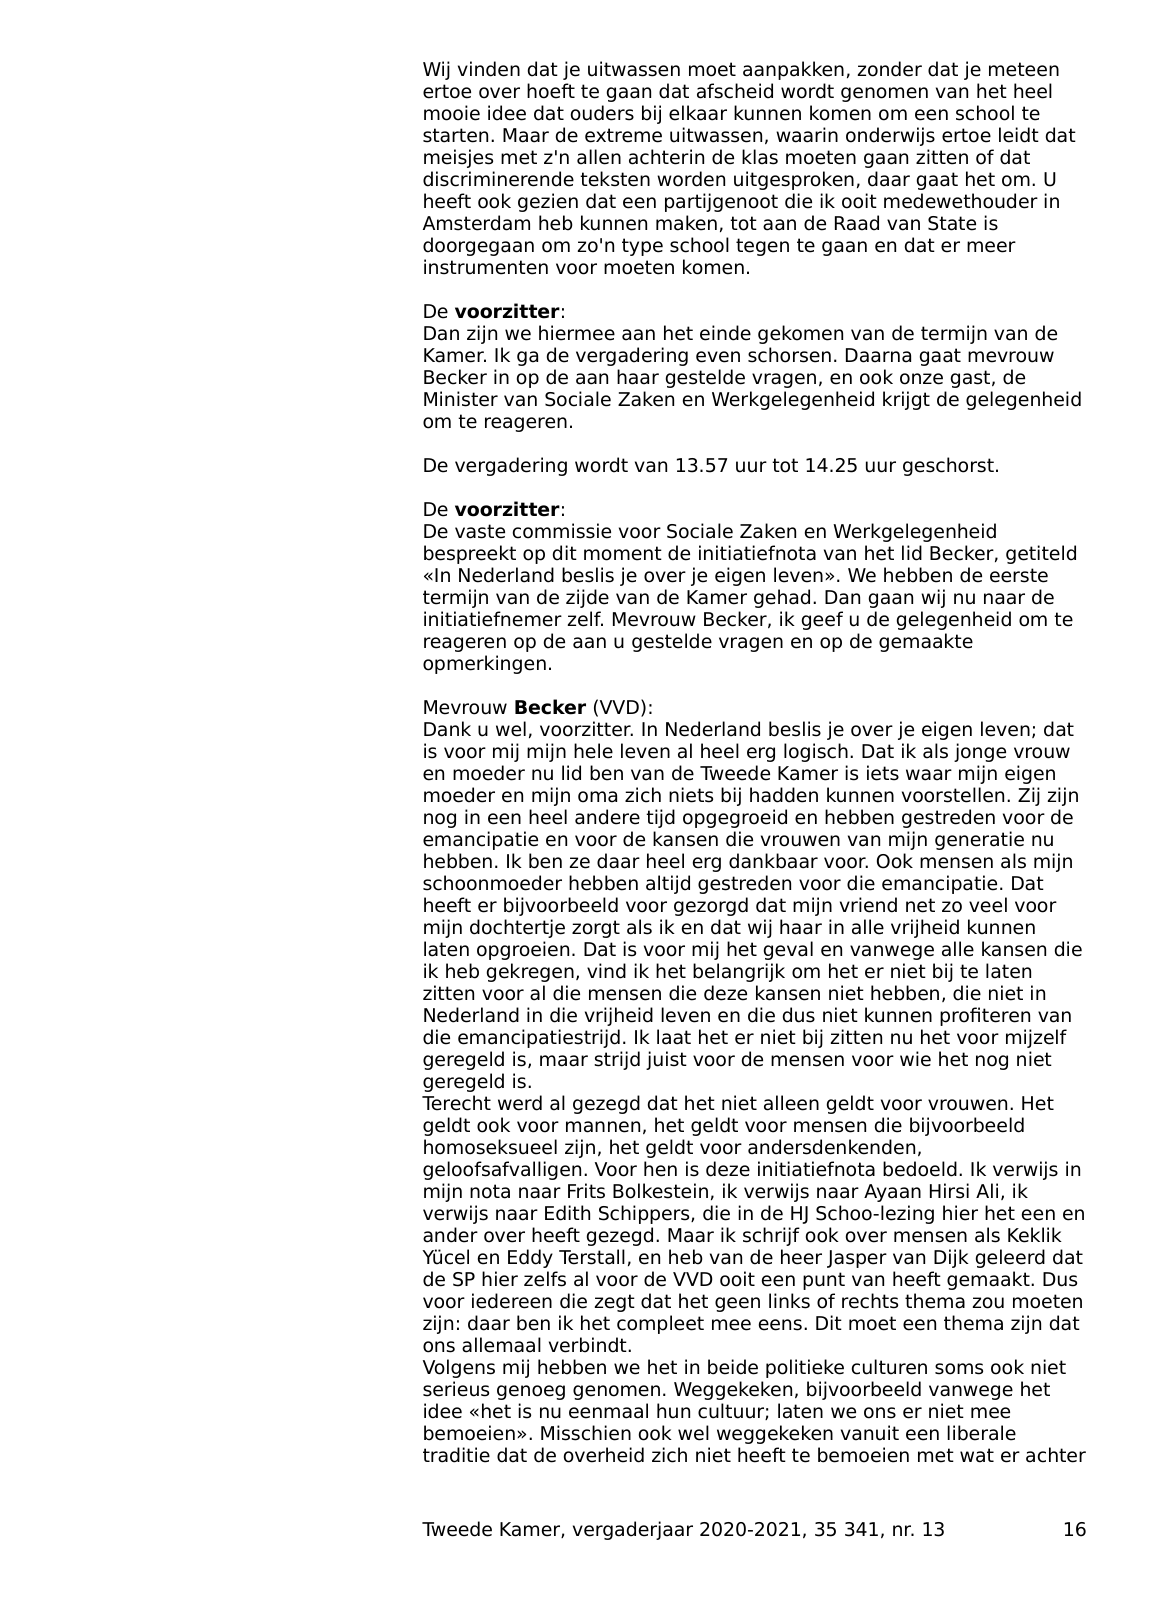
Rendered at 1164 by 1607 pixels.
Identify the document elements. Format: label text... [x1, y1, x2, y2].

text Wij vinden dat je uitwassen moet aanpakken, zonder dat je meteen ertoe over hoeft te gaan dat afscheid wordt genomen van het heel mooie idee dat ouders bij elkaar kunnen komen om een school te starten. Maar de extreme uitwassen, waarin onderwijs ertoe leidt dat meisjes met z'n allen achterin de klas moeten gaan zitten of dat discriminerende teksten worden uitgesproken, daar gaat het om. U heeft ook gezien dat een partijgenoot die ik ooit medewethouder in Amsterdam heb kunnen maken, tot aan de Raad van State is doorgegaan om zo'n type school tegen te gaan en dat er meer instrumenten voor moeten komen. [422, 59, 1087, 279]
text De vaste commissie voor Sociale Zaken en Werkgelegenheid bespreekt op dit moment de initiatiefnota van het lid Becker, getiteld «In Nederland beslis je over je eigen leven». We hebben de eerste termijn van de zijde van de Kamer gehad. Dan gaan wij nu naar de initiatiefnemer zelf. Mevrouw Becker, ik geef u de gelegenheid om te reageren op de aan u gestelde vragen en op de gemaakte opmerkingen. [422, 521, 1087, 675]
text Terecht werd al gezegd dat het niet alleen geldt voor vrouwen. Het geldt ook voor mannen, het geldt voor mensen die bijvoorbeeld homoseksueel zijn, het geldt voor andersdenkenden, geloofsafvalligen. Voor hen is deze initiatiefnota bedoeld. Ik verwijs in mijn nota naar Frits Bolkestein, ik verwijs naar Ayaan Hirsi Ali, ik verwijs naar Edith Schippers, die in de HJ Schoo-lezing hier het een en ander over heeft gezegd. Maar ik schrijf ook over mensen als Keklik Yücel en Eddy Terstall, en heb van de heer Jasper van Dijk geleerd dat de SP hier zelfs al voor de VVD ooit een punt van heeft gemaakt. Dus voor iedereen die zegt dat het geen links of rechts thema zou moeten zijn: daar ben ik het compleet mee eens. Dit moet een thema zijn dat ons allemaal verbindt. [422, 1093, 1087, 1357]
text Dank u wel, voorzitter. In Nederland beslis je over je eigen leven; dat is voor mij mijn hele leven al heel erg logisch. Dat ik als jonge vrouw en moeder nu lid ben van de Tweede Kamer is iets waar mijn eigen moeder en mijn oma zich niets bij hadden kunnen voorstellen. Zij zijn nog in een heel andere tijd opgegroeid en hebben gestreden voor de emancipatie en voor de kansen die vrouwen van mijn generatie nu hebben. Ik ben ze daar heel erg dankbaar voor. Ook mensen als mijn schoonmoeder hebben altijd gestreden voor die emancipatie. Dat heeft er bijvoorbeeld voor gezorgd dat mijn vriend net zo veel voor mijn dochtertje zorgt als ik en dat wij haar in alle vrijheid kunnen laten opgroeien. Dat is voor mij het geval en vanwege alle kansen die ik heb gekregen, vind ik het belangrijk om het er niet bij te laten zitten voor al die mensen die deze kansen niet hebben, die niet in Nederland in die vrijheid leven en die dus niet kunnen profiteren van die emancipatiestrijd. Ik laat het er niet bij zitten nu het voor mijzelf geregeld is, maar strijd juist voor de mensen voor wie het nog niet geregeld is. [422, 719, 1087, 1093]
text Dan zijn we hiermee aan het einde gekomen van de termijn van de Kamer. Ik ga de vergadering even schorsen. Daarna gaat mevrouw Becker in op de aan haar gestelde vragen, en ook onze gast, de Minister van Sociale Zaken en Werkgelegenheid krijgt de gelegenheid om te reageren. [422, 323, 1087, 433]
text De vergadering wordt van 13.57 uur tot 14.25 uur geschorst. [422, 455, 1087, 477]
text De voorzitter: [422, 499, 1087, 521]
text De voorzitter: [422, 301, 1087, 323]
text Volgens mij hebben we het in beide politieke culturen soms ook niet serieus genoeg genomen. Weggekeken, bijvoorbeeld vanwege het idee «het is nu eenmaal hun cultuur; laten we ons er niet mee bemoeien». Misschien ook wel weggekeken vanuit een liberale traditie dat de overheid zich niet heeft te bemoeien met wat er achter [422, 1357, 1087, 1467]
text Mevrouw Becker (VVD): [422, 697, 1087, 719]
